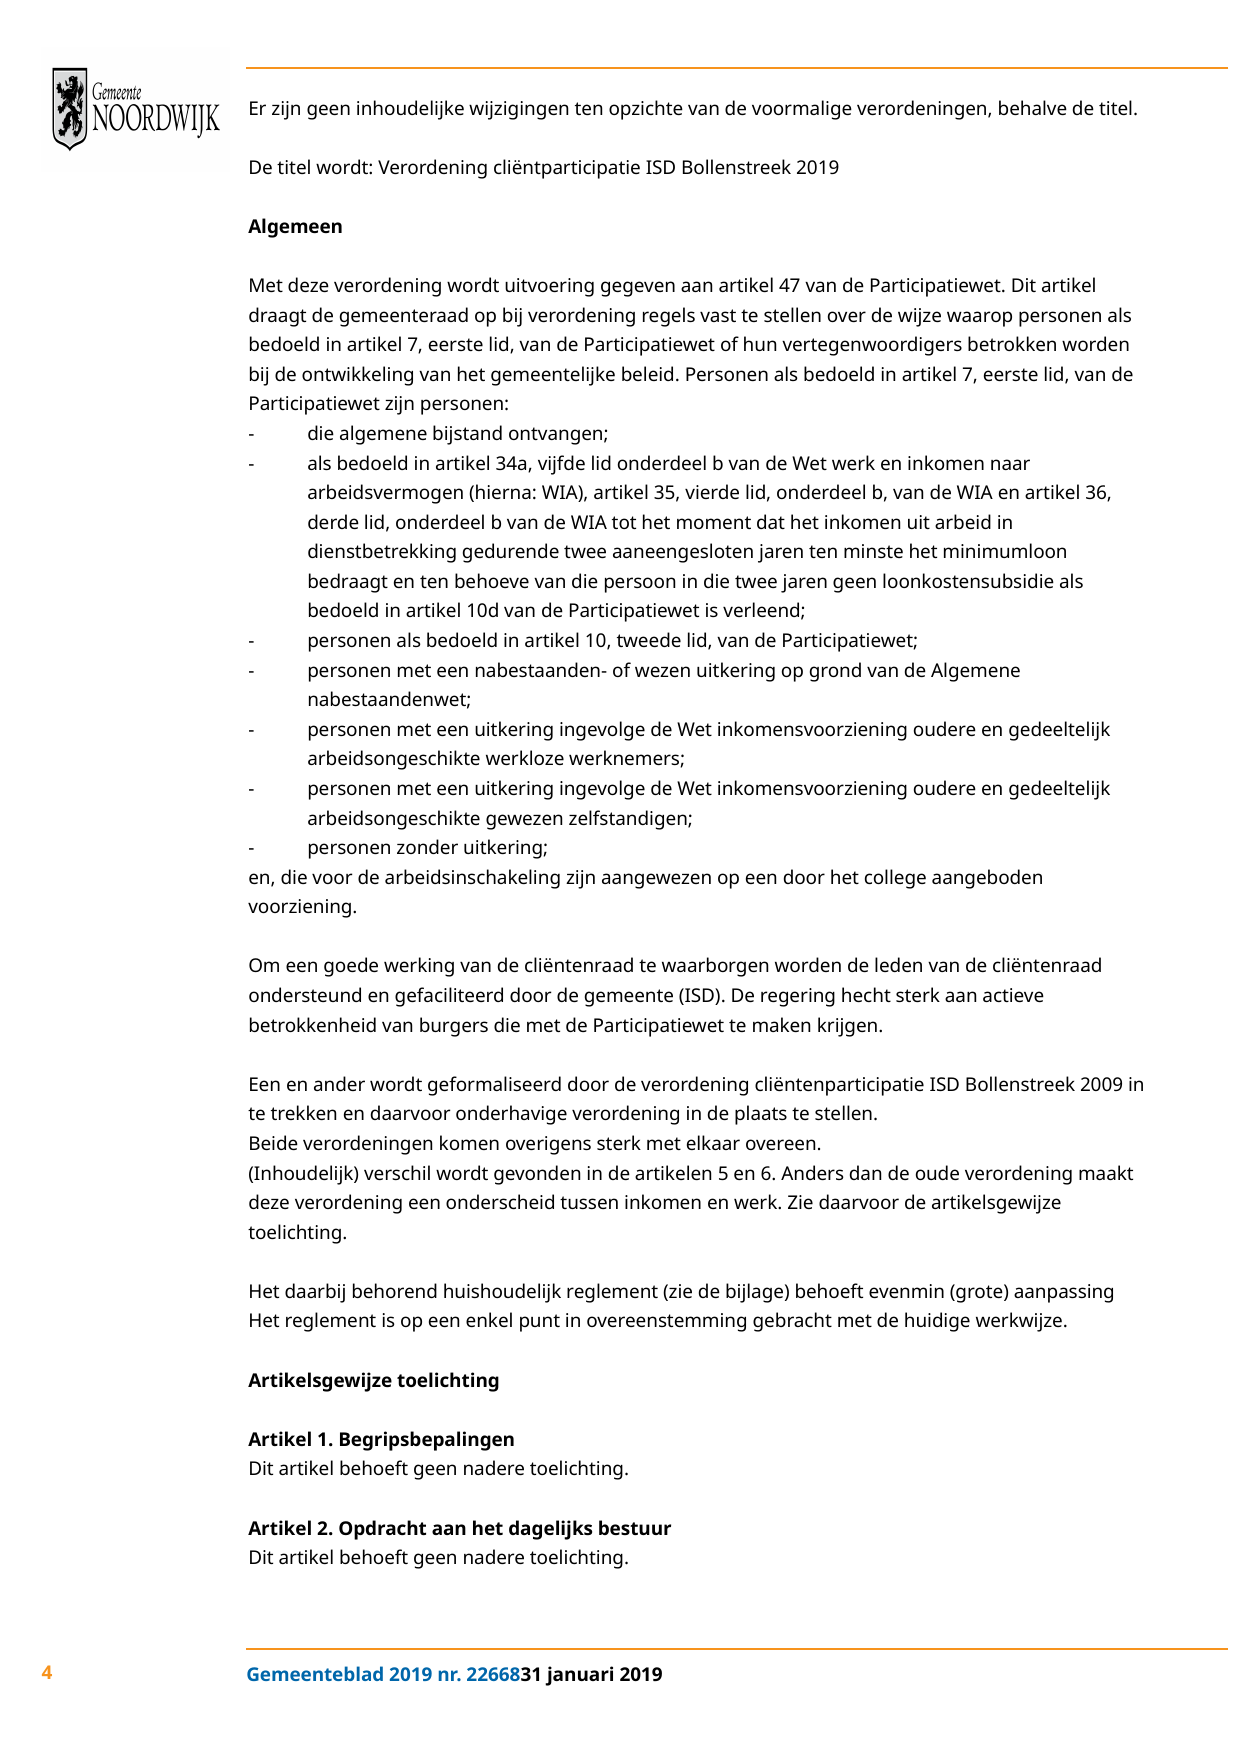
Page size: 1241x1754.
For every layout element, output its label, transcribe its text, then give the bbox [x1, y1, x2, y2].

list personen met een uitkering ingevolge de Wet inkomensvoorziening oudere en gedeeltelijk arbeidsongeschikte gewezen zelfstandigen; [248, 775, 1152, 831]
text Met deze verordening wordt uitvoering gegeven aan artikel 47 van de Participatiewet. Dit artikel draagt de gemeenteraad op bij verordening regels vast te stellen over de wijze waarop personen als bedoeld in artikel 7, eerste lid, van de Participatiewet of hun vertegenwoordigers betrokken worden bij de ontwikkeling van het gemeentelijke beleid. Personen als bedoeld in artikel 7, eerste lid, van de Participatiewet zijn personen: [248, 272, 1152, 416]
text Algemeen [248, 213, 1152, 239]
text Dit artikel behoeft geen nadere toelichting. [248, 1544, 1152, 1570]
text Het reglement is op een enkel punt in overeenstemming gebracht met de huidige werkwijze. [248, 1308, 1152, 1333]
text Een en ander wordt geformaliseerd door de verordening cliëntenparticipatie ISD Bollenstreek 2009 in te trekken en daarvoor onderhavige verordening in de plaats te stellen. [248, 1071, 1152, 1126]
picture [41, 47, 231, 172]
list die algemene bijstand ontvangen; [248, 420, 1152, 446]
list personen met een nabestaanden- of wezen uitkering op grond van de Algemene nabestaandenwet; [248, 657, 1152, 712]
text Artikel 2. Opdracht aan het dagelijks bestuur [248, 1515, 1152, 1541]
text Artikelsgewijze toelichting [248, 1367, 1152, 1393]
list personen als bedoeld in artikel 10, tweede lid, van de Participatiewet; [248, 627, 1152, 653]
text Om een goede werking van de cliëntenraad te waarborgen worden de leden van de cliëntenraad ondersteund en gefaciliteerd door de gemeente (ISD). De regering hecht sterk aan actieve betrokkenheid van burgers die met de Participatiewet te maken krijgen. [248, 953, 1152, 1038]
text Beide verordeningen komen overigens sterk met elkaar overeen. [248, 1130, 1152, 1156]
list personen zonder uitkering; [248, 834, 1152, 860]
text Er zijn geen inhoudelijke wijzigingen ten opzichte van de voormalige verordeningen, behalve de titel. [248, 95, 1152, 121]
text Dit artikel behoeft geen nadere toelichting. [248, 1456, 1152, 1481]
text Artikel 1. Begripsbepalingen [248, 1426, 1152, 1452]
text (Inhoudelijk) verschil wordt gevonden in de artikelen 5 en 6. Anders dan de oude verordening maakt deze verordening een onderscheid tussen inkomen en werk. Zie daarvoor de artikelsgewijze toelichting. [248, 1160, 1152, 1245]
list als bedoeld in artikel 34a, vijfde lid onderdeel b van de Wet werk en inkomen naar arbeidsvermogen (hierna: WIA), artikel 35, vierde lid, onderdeel b, van de WIA en artikel 36, derde lid, onderdeel b van de WIA tot het moment dat het inkomen uit arbeid in dienstbetrekking gedurende twee aaneengesloten jaren ten minste het minimumloon bedraagt en ten behoeve van die persoon in die twee jaren geen loonkostensubsidie als bedoeld in artikel 10d van de Participatiewet is verleend; [248, 450, 1152, 623]
text en, die voor de arbeidsinschakeling zijn aangewezen op een door het college aangeboden voorziening. [248, 864, 1152, 919]
list personen met een uitkering ingevolge de Wet inkomensvoorziening oudere en gedeeltelijk arbeidsongeschikte werkloze werknemers; [248, 716, 1152, 771]
text Het daarbij behorend huishoudelijk reglement (zie de bijlage) behoeft evenmin (grote) aanpassing [248, 1278, 1152, 1304]
text De titel wordt: Verordening cliëntparticipatie ISD Bollenstreek 2019 [248, 154, 1152, 180]
